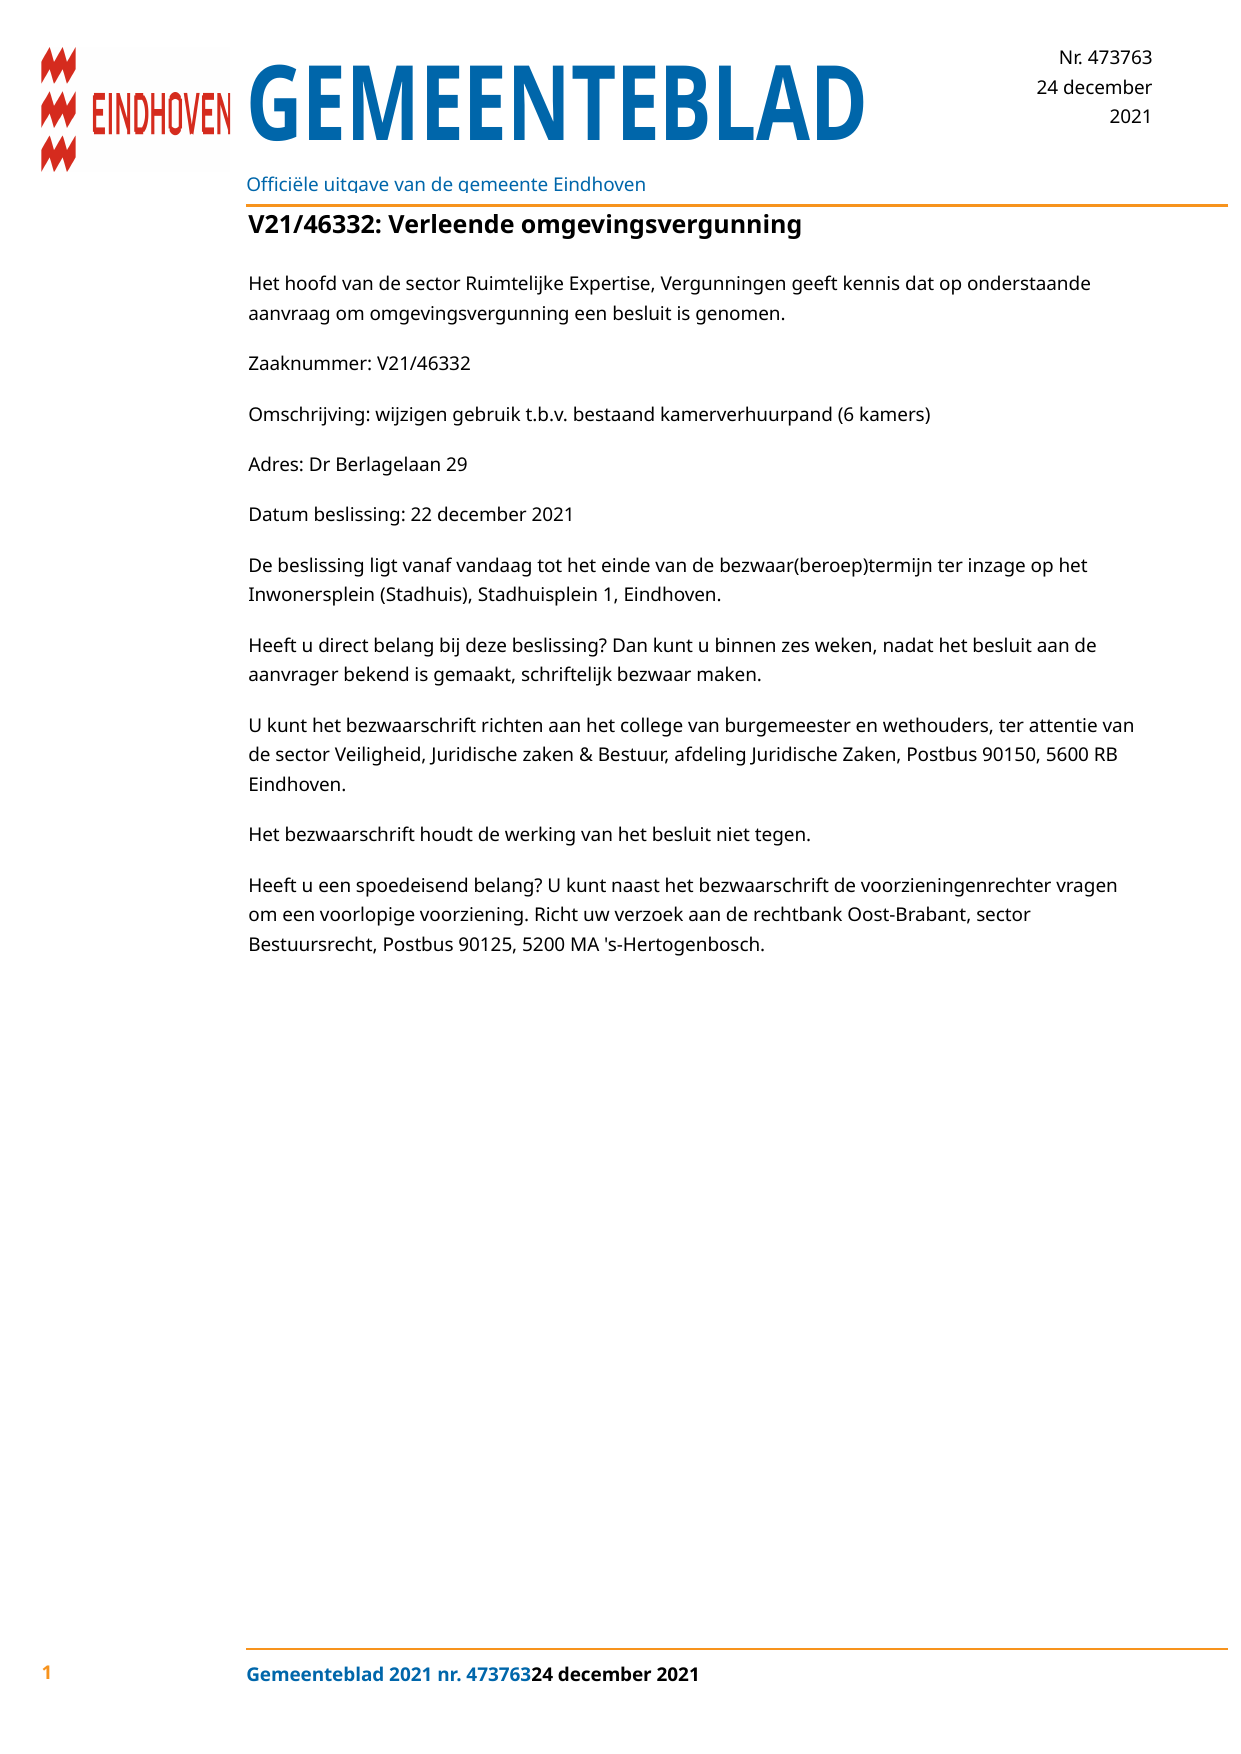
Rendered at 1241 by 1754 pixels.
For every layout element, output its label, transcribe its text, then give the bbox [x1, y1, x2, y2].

text Het bezwaarschrift houdt de werking van het besluit niet tegen. [248, 822, 1152, 847]
text Adres: Dr Berlagelaan 29 [248, 451, 1152, 477]
text Zaaknummer: V21/46332 [248, 350, 1152, 376]
text Het hoofd van de sector Ruimtelijke Expertise, Vergunningen geeft kennis dat op onderstaande aanvraag om omgevingsvergunning een besluit is genomen. [248, 270, 1152, 326]
picture [41, 47, 231, 172]
text Datum beslissing: 22 december 2021 [248, 502, 1152, 527]
text Omschrijving: wijzigen gebruik t.b.v. bestaand kamerverhuurpand (6 kamers) [248, 401, 1152, 426]
text De beslissing ligt vanaf vandaag tot het einde van de bezwaar(beroep)termijn ter inzage op het Inwonersplein (Stadhuis), Stadhuisplein 1, Eindhoven. [248, 552, 1152, 607]
text Heeft u direct belang bij deze beslissing? Dan kunt u binnen zes weken, nadat het besluit aan de aanvrager bekend is gemaakt, schriftelijk bezwaar maken. [248, 632, 1152, 687]
text V21/46332: Verleende omgevingsvergunning [248, 207, 1152, 241]
text U kunt het bezwaarschrift richten aan het college van burgemeester en wethouders, ter attentie van de sector Veiligheid, Juridische zaken & Bestuur, afdeling Juridische Zaken, Postbus 90150, 5600 RB Eindhoven. [248, 712, 1152, 797]
text Heeft u een spoedeisend belang? U kunt naast het bezwaarschrift de voorzieningenrechter vragen om een voorlopige voorziening. Richt uw verzoek aan de rechtbank Oost-Brabant, sector Bestuursrecht, Postbus 90125, 5200 MA 's-Hertogenbosch. [248, 872, 1152, 957]
